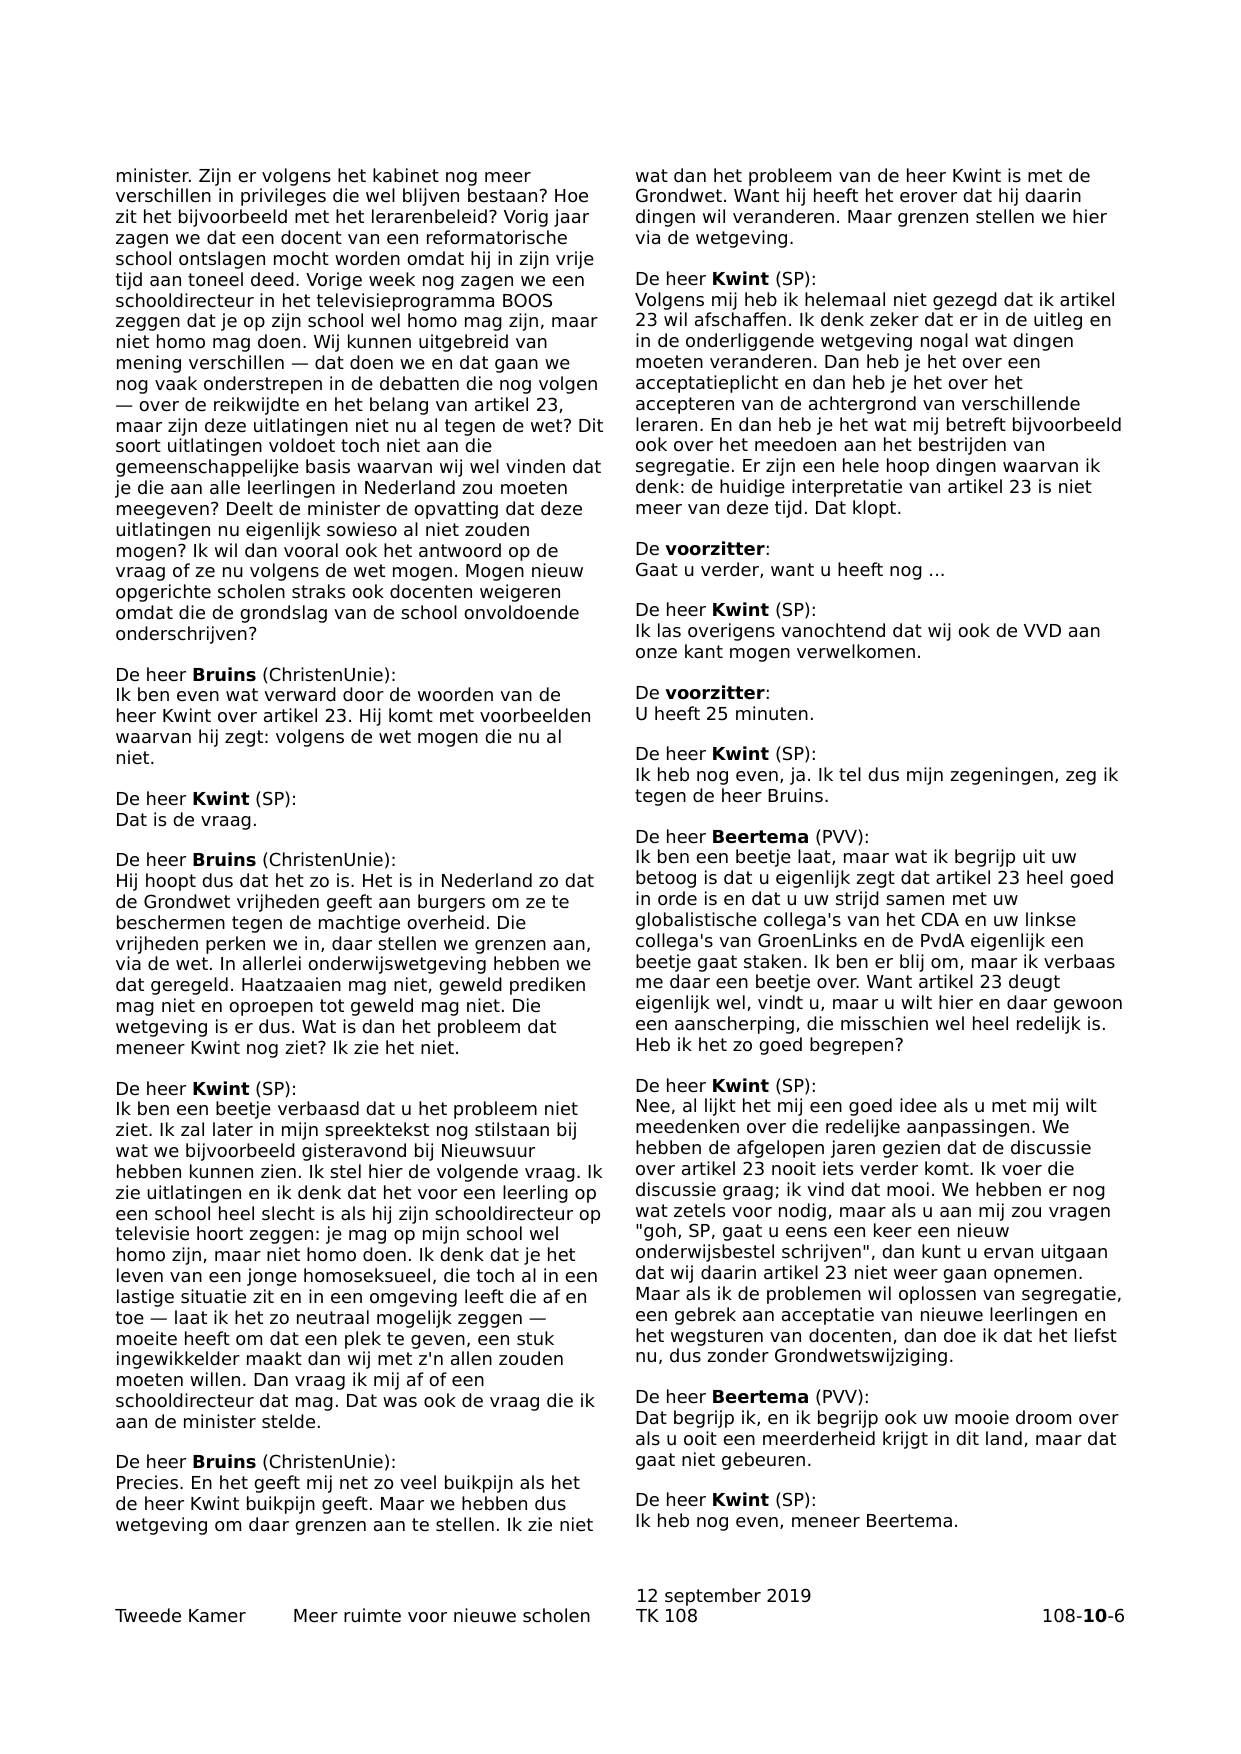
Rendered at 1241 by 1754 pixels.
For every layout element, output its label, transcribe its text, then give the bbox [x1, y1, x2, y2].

text minister. Zijn er volgens het kabinet nog meer verschillen in privileges die wel blijven bestaan? Hoe zit het bijvoorbeeld met het lerarenbeleid? Vorig jaar zagen we dat een docent van een reformatorische school ontslagen mocht worden omdat hij in zijn vrije tijd aan toneel deed. Vorige week nog zagen we een schooldirecteur in het televisieprogramma BOOS zeggen dat je op zijn school wel homo mag zijn, maar niet homo mag doen. Wij kunnen uitgebreid van mening verschillen — dat doen we en dat gaan we nog vaak onderstrepen in de debatten die nog volgen — over de reikwijdte en het belang van artikel 23, maar zijn deze uitlatingen niet nu al tegen de wet? Dit soort uitlatingen voldoet toch niet aan die gemeenschappelijke basis waarvan wij wel vinden dat je die aan alle leerlingen in Nederland zou moeten meegeven? Deelt de minister de opvatting dat deze uitlatingen nu eigenlijk sowieso al niet zouden mogen? Ik wil dan vooral ook het antwoord op de vraag of ze nu volgens de wet mogen. Mogen nieuw opgerichte scholen straks ook docenten weigeren omdat die de grondslag van de school onvoldoende onderschrijven? [115, 165, 605, 644]
text De heer Kwint (SP): [635, 600, 1125, 621]
text Precies. En het geeft mij net zo veel buikpijn als het de heer Kwint buikpijn geeft. Maar we hebben dus wetgeving om daar grenzen aan te stellen. Ik zie niet [115, 1473, 605, 1536]
text De heer Bruins (ChristenUnie): [115, 664, 605, 685]
text Dat begrijp ik, en ik begrijp ook uw mooie droom over als u ooit een meerderheid krijgt in dit land, maar dat gaat niet gebeuren. [635, 1408, 1125, 1470]
text Ik las overigens vanochtend dat wij ook de VVD aan onze kant mogen verwelkomen. [635, 621, 1125, 662]
text Ik heb nog even, meneer Beertema. [635, 1511, 1125, 1532]
text De heer Bruins (ChristenUnie): [115, 1452, 605, 1473]
text De heer Kwint (SP): [115, 1078, 605, 1099]
text De heer Beertema (PVV): [635, 826, 1125, 847]
text De heer Kwint (SP): [635, 1490, 1125, 1511]
text De heer Beertema (PVV): [635, 1387, 1125, 1408]
text De heer Kwint (SP): [115, 788, 605, 809]
text Ik ben een beetje verbaasd dat u het probleem niet ziet. Ik zal later in mijn spreektekst nog stilstaan bij wat we bijvoorbeeld gisteravond bij Nieuwsuur hebben kunnen zien. Ik stel hier de volgende vraag. Ik zie uitlatingen en ik denk dat het voor een leerling op een school heel slecht is als hij zijn schooldirecteur op televisie hoort zeggen: je mag op mijn school wel homo zijn, maar niet homo doen. Ik denk dat je het leven van een jonge homoseksueel, die toch al in een lastige situatie zit en in een omgeving leeft die af en toe — laat ik het zo neutraal mogelijk zeggen — moeite heeft om dat een plek te geven, een stuk ingewikkelder maakt dan wij met z'n allen zouden moeten willen. Dan vraag ik mij af of een schooldirecteur dat mag. Dat was ook de vraag die ik aan de minister stelde. [115, 1099, 605, 1432]
text De heer Kwint (SP): [635, 744, 1125, 765]
text Gaat u verder, want u heeft nog ... [635, 559, 1125, 580]
text Ik ben een beetje laat, maar wat ik begrijp uit uw betoog is dat u eigenlijk zegt dat artikel 23 heel goed in orde is en dat u uw strijd samen met uw globalistische collega's van het CDA en uw linkse collega's van GroenLinks en de PvdA eigenlijk een beetje gaat staken. Ik ben er blij om, maar ik verbaas me daar een beetje over. Want artikel 23 deugt eigenlijk wel, vindt u, maar u wilt hier en daar gewoon een aanscherping, die misschien wel heel redelijk is. Heb ik het zo goed begrepen? [635, 847, 1125, 1056]
text wat dan het probleem van de heer Kwint is met de Grondwet. Want hij heeft het erover dat hij daarin dingen wil veranderen. Maar grenzen stellen we hier via de wetgeving. [635, 165, 1125, 249]
text De heer Kwint (SP): [635, 1076, 1125, 1096]
text De voorzitter: [635, 538, 1125, 559]
text U heeft 25 minuten. [635, 703, 1125, 724]
text Dat is de vraag. [115, 809, 605, 830]
text De heer Kwint (SP): [635, 269, 1125, 289]
text Ik ben even wat verward door de woorden van de heer Kwint over artikel 23. Hij komt met voorbeelden waarvan hij zegt: volgens de wet mogen die nu al niet. [115, 685, 605, 768]
text De voorzitter: [635, 682, 1125, 703]
text Hij hoopt dus dat het zo is. Het is in Nederland zo dat de Grondwet vrijheden geeft aan burgers om ze te beschermen tegen de machtige overheid. Die vrijheden perken we in, daar stellen we grenzen aan, via de wet. In allerlei onderwijswetgeving hebben we dat geregeld. Haatzaaien mag niet, geweld prediken mag niet en oproepen tot geweld mag niet. Die wetgeving is er dus. Wat is dan het probleem dat meneer Kwint nog ziet? Ik zie het niet. [115, 871, 605, 1058]
text Nee, al lijkt het mij een goed idee als u met mij wilt meedenken over die redelijke aanpassingen. We hebben de afgelopen jaren gezien dat de discussie over artikel 23 nooit iets verder komt. Ik voer die discussie graag; ik vind dat mooi. We hebben er nog wat zetels voor nodig, maar als u aan mij zou vragen "goh, SP, gaat u eens een keer een nieuw onderwijsbestel schrijven", dan kunt u ervan uitgaan dat wij daarin artikel 23 niet weer gaan opnemen. Maar als ik de problemen wil oplossen van segregatie, een gebrek aan acceptatie van nieuwe leerlingen en het wegsturen van docenten, dan doe ik dat het liefst nu, dus zonder Grondwetswijziging. [635, 1096, 1125, 1367]
text De heer Bruins (ChristenUnie): [115, 850, 605, 871]
text Ik heb nog even, ja. Ik tel dus mijn zegeningen, zeg ik tegen de heer Bruins. [635, 765, 1125, 806]
text Volgens mij heb ik helemaal niet gezegd dat ik artikel 23 wil afschaffen. Ik denk zeker dat er in de uitleg en in de onderliggende wetgeving nogal wat dingen moeten veranderen. Dan heb je het over een acceptatieplicht en dan heb je het over het accepteren van de achtergrond van verschillende leraren. En dan heb je het wat mij betreft bijvoorbeeld ook over het meedoen aan het bestrijden van segregatie. Er zijn een hele hoop dingen waarvan ik denk: de huidige interpretatie van artikel 23 is niet meer van deze tijd. Dat klopt. [635, 289, 1125, 518]
